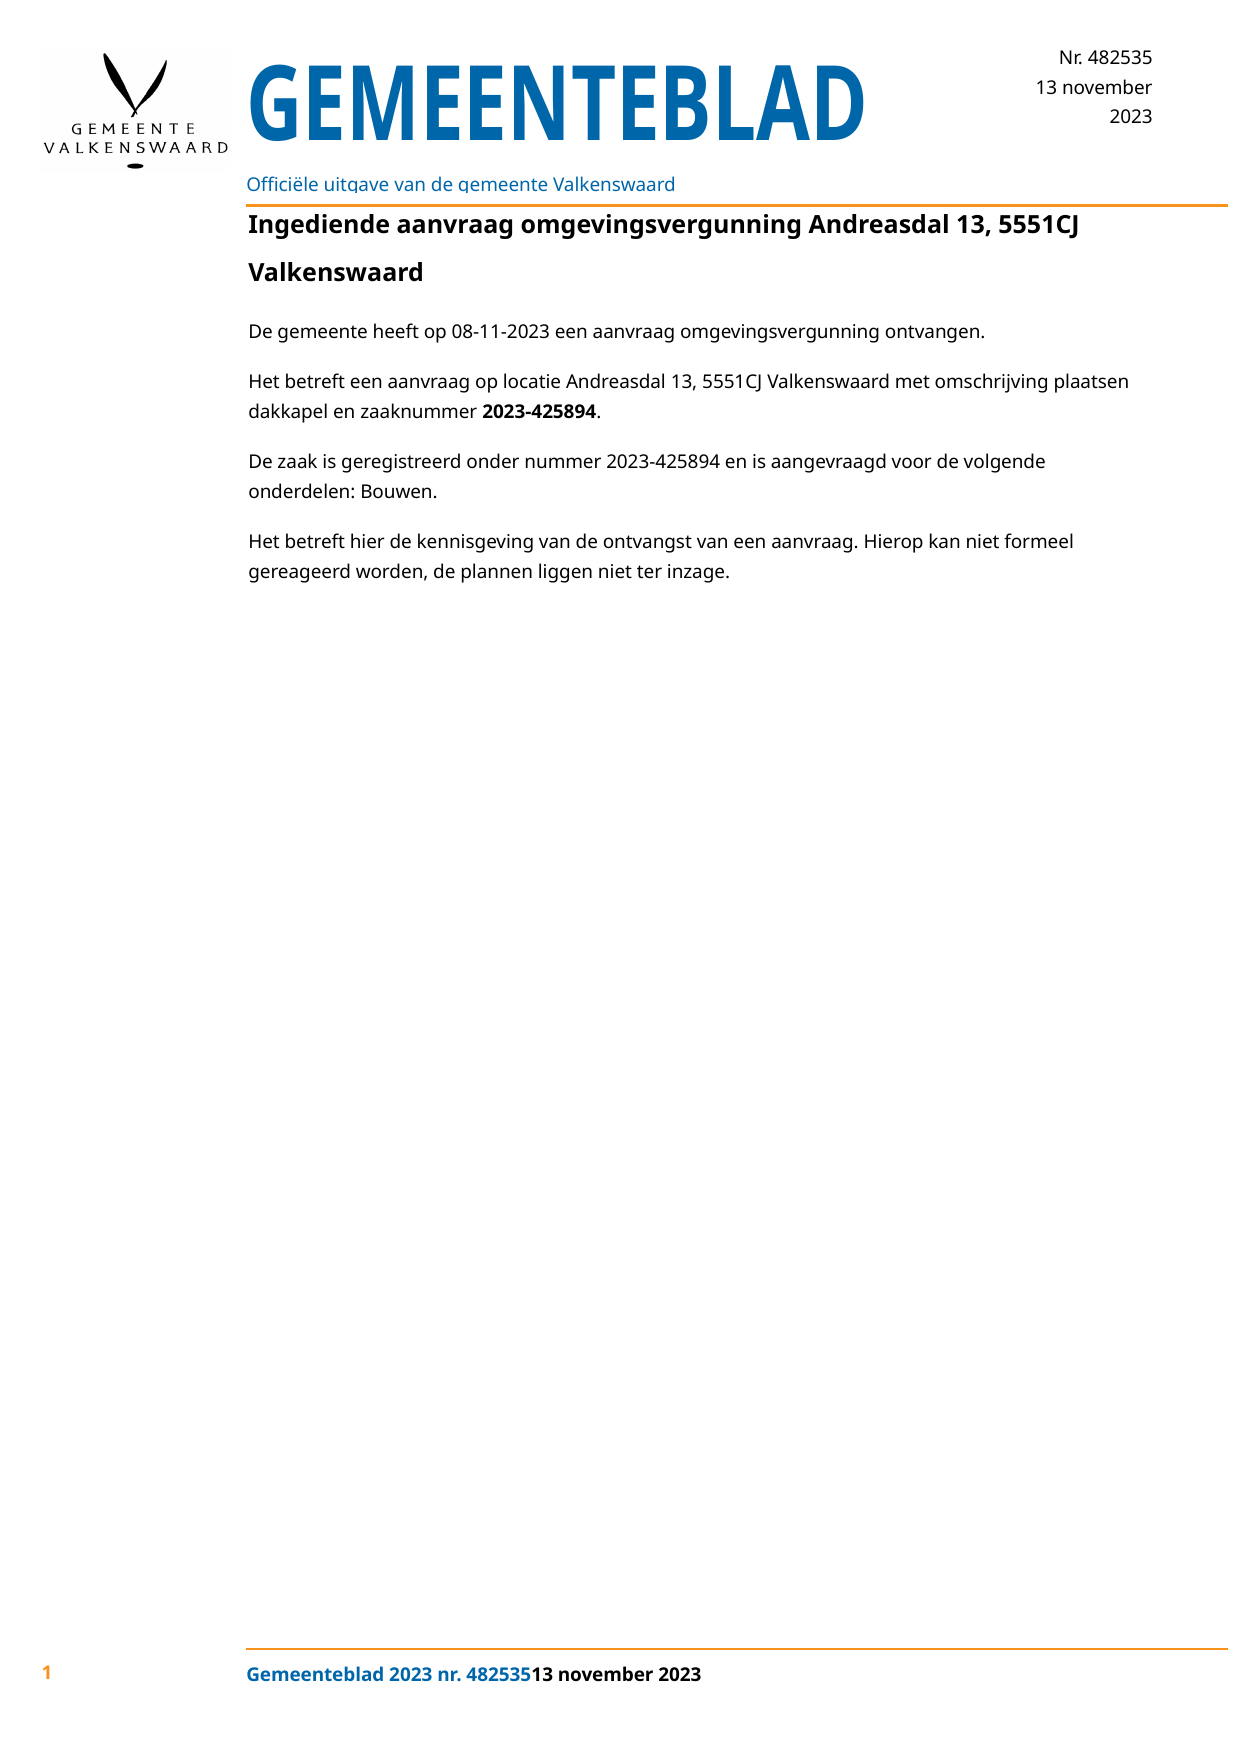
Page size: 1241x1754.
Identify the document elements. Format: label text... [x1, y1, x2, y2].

text Ingediende aanvraag omgevingsvergunning Andreasdal 13, 5551CJ Valkenswaard [248, 207, 1152, 288]
text De zaak is geregistreerd onder nummer 2023-425894 en is aangevraagd voor de volgende onderdelen: Bouwen. [248, 448, 1152, 504]
text Het betreft hier de kennisgeving van de ontvangst van een aanvraag. Hierop kan niet formeel gereageerd worden, de plannen liggen niet ter inzage. [248, 528, 1152, 584]
picture [41, 47, 231, 172]
text Het betreft een aanvraag op locatie Andreasdal 13, 5551CJ Valkenswaard met omschrijving plaatsen dakkapel en zaaknummer 2023-425894. [248, 368, 1152, 424]
text De gemeente heeft op 08-11-2023 een aanvraag omgevingsvergunning ontvangen. [248, 318, 1152, 344]
